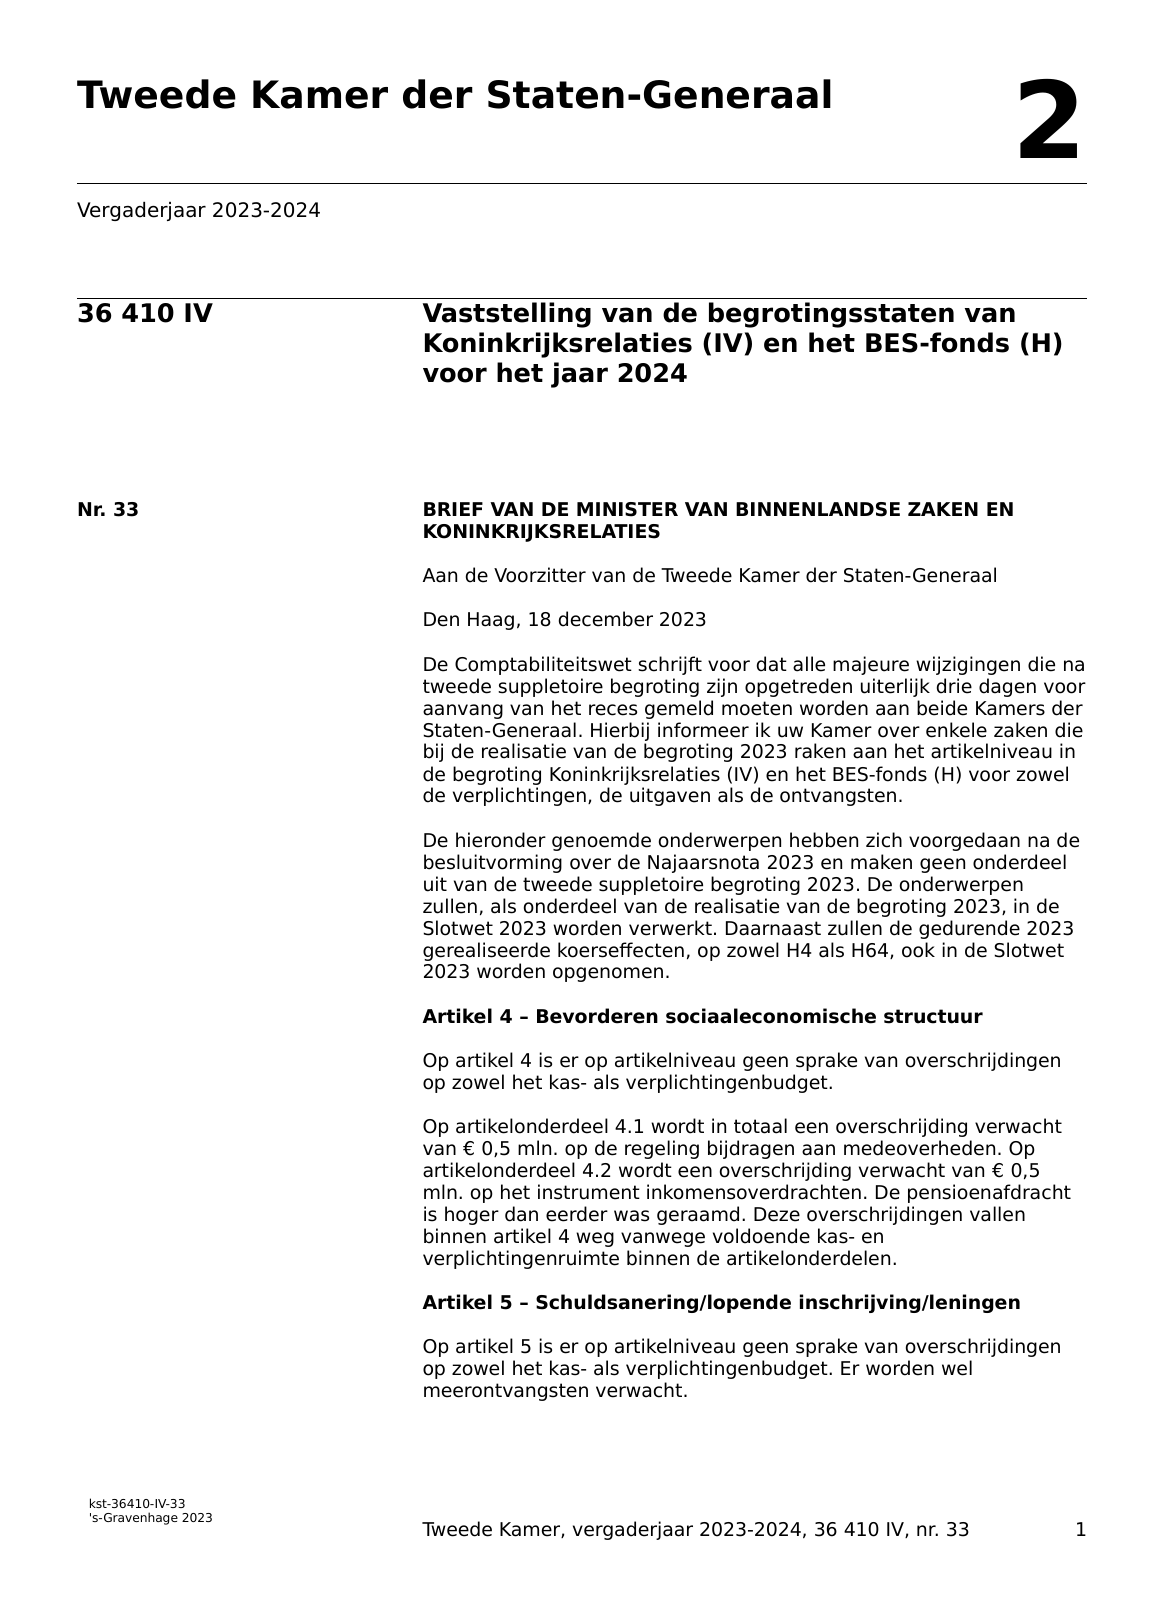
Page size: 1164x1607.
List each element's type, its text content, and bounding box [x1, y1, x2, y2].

table_header 2 [886, 59, 1087, 183]
text Op artikel 4 is er op artikelniveau geen sprake van overschrijdingen op zowel het kas- als verplichtingenbudget. [422, 1050, 1087, 1094]
subtitle 36 410 IV Vaststelling van de begrotingsstaten van Koninkrijksrelaties (IV) en het BES-fonds (H) voor het jaar 2024 [77, 299, 1087, 388]
text Aan de Voorzitter van de Tweede Kamer der Staten-Generaal [422, 565, 1087, 587]
text 's-Gravenhage 2023 [88, 1511, 323, 1525]
text Op artikel 5 is er op artikelniveau geen sprake van overschrijdingen op zowel het kas- als verplichtingenbudget. Er worden wel meerontvangsten verwacht. [422, 1336, 1087, 1402]
subtitle Artikel 5 – Schuldsanering/lopende inschrijving/leningen [422, 1292, 1087, 1314]
text De Comptabiliteitswet schrijft voor dat alle majeure wijzigingen die na tweede suppletoire begroting zijn opgetreden uiterlijk drie dagen voor aanvang van het reces gemeld moeten worden aan beide Kamers der Staten-Generaal. Hierbij informeer ik uw Kamer over enkele zaken die bij de realisatie van de begroting 2023 raken aan het artikelniveau in de begroting Koninkrijksrelaties (IV) en het BES-fonds (H) voor zowel de verplichtingen, de uitgaven als de ontvangsten. [422, 653, 1087, 807]
table_cell Vergaderjaar 2023-2024 [77, 184, 1087, 298]
text Den Haag, 18 december 2023 [422, 609, 1087, 631]
text Op artikelonderdeel 4.1 wordt in totaal een overschrijding verwacht van € 0,5 mln. op de regeling bijdragen aan medeoverheden. Op artikelonderdeel 4.2 wordt een overschrijding verwacht van € 0,5 mln. op het instrument inkomensoverdrachten. De pensioenafdracht is hoger dan eerder was geraamd. Deze overschrijdingen vallen binnen artikel 4 weg vanwege voldoende kas- en verplichtingenruimte binnen de artikelonderdelen. [422, 1116, 1087, 1270]
text kst-36410-IV-33 [88, 1497, 323, 1511]
text De hieronder genoemde onderwerpen hebben zich voorgedaan na de besluitvorming over de Najaarsnota 2023 en maken geen onderdeel uit van de tweede suppletoire begroting 2023. De onderwerpen zullen, als onderdeel van de realisatie van de begroting 2023, in de Slotwet 2023 worden verwerkt. Daarnaast zullen de gedurende 2023 gerealiseerde koerseffecten, op zowel H4 als H64, ook in de Slotwet 2023 worden opgenomen. [422, 829, 1087, 983]
subtitle Artikel 4 – Bevorderen sociaaleconomische structuur [422, 1006, 1087, 1028]
table_header Tweede Kamer der Staten-Generaal [77, 59, 886, 183]
subtitle Nr. 33 BRIEF VAN DE MINISTER VAN BINNENLANDSE ZAKEN EN KONINKRIJKSRELATIES [77, 499, 1087, 543]
